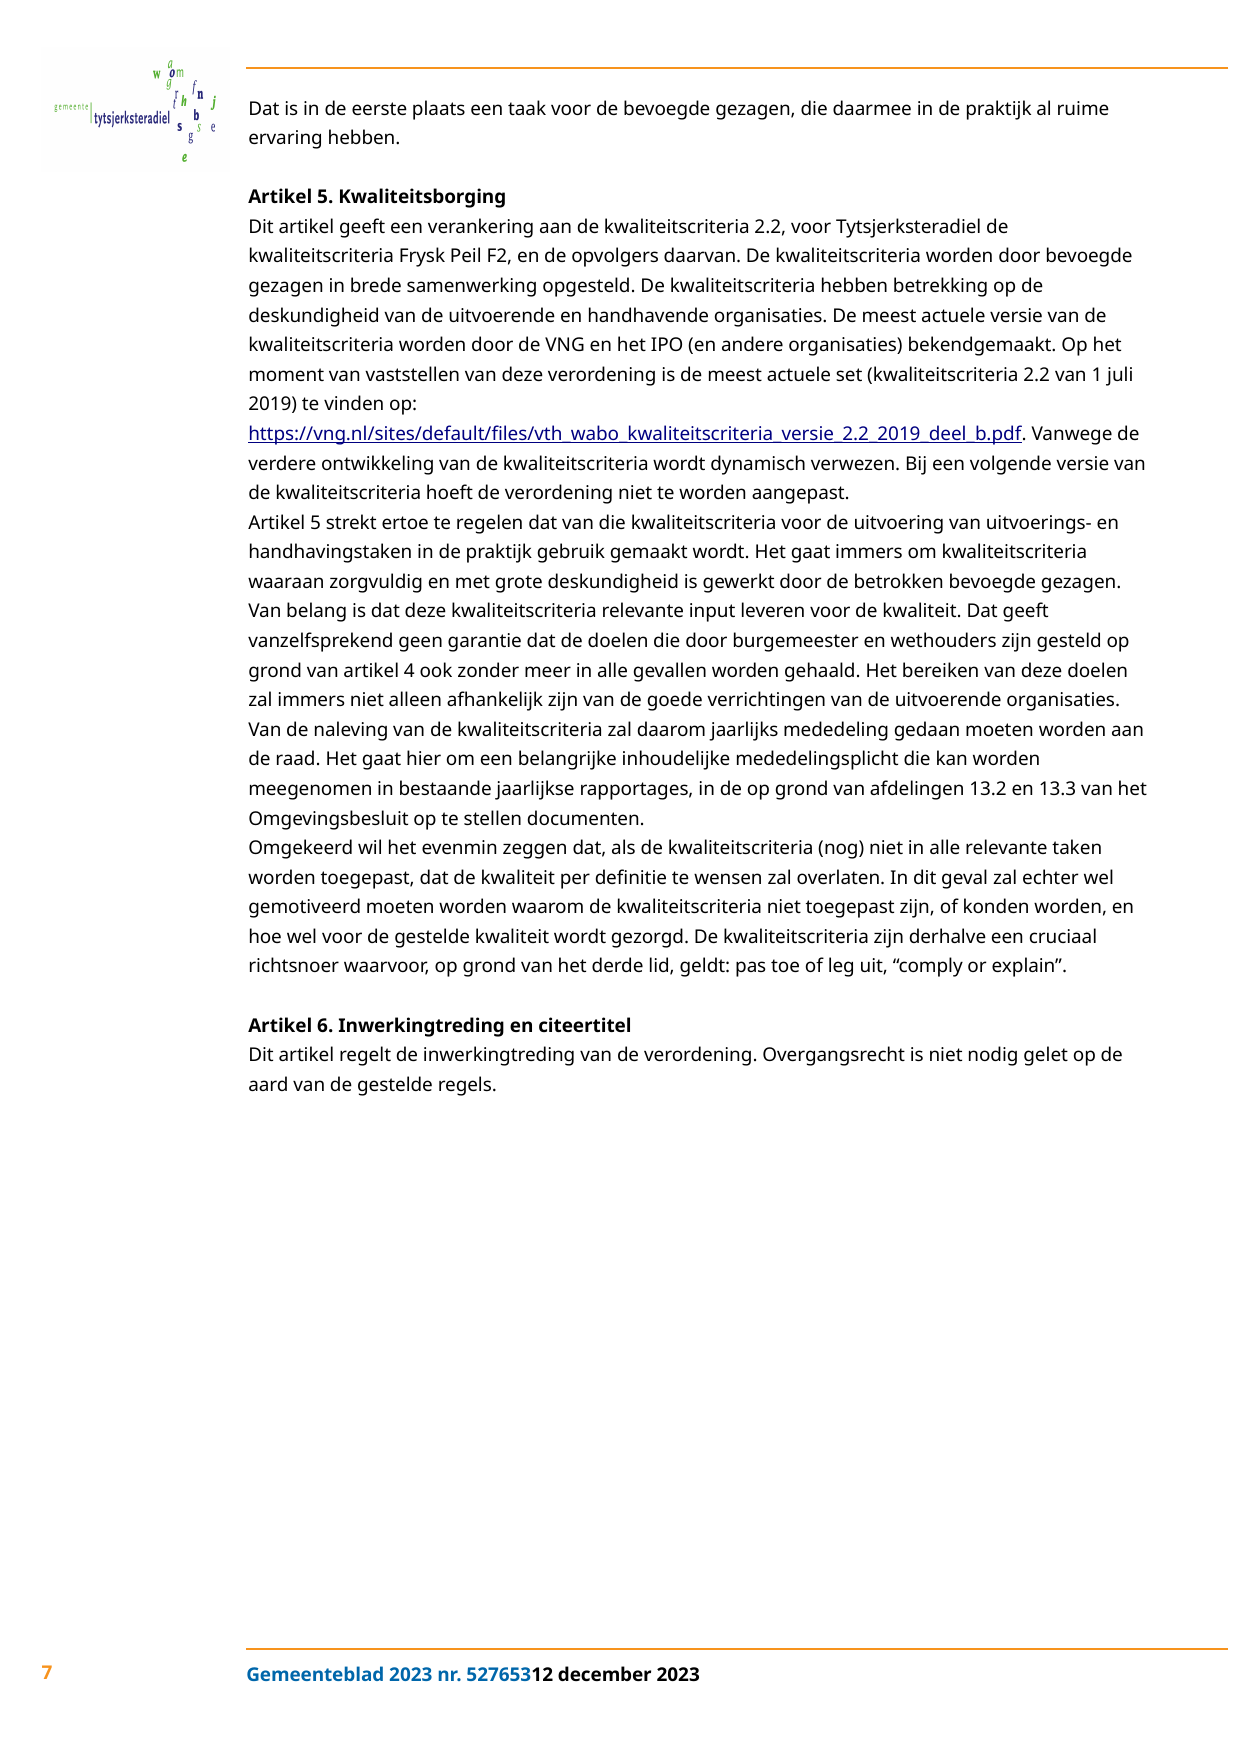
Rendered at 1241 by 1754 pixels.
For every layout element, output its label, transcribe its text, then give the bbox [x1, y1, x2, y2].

picture [41, 47, 231, 172]
text Dit artikel geeft een verankering aan de kwaliteitscriteria 2.2, voor Tytsjerksteradiel de kwaliteitscriteria Frysk Peil F2, en de opvolgers daarvan. De kwaliteitscriteria worden door bevoegde gezagen in brede samenwerking opgesteld. De kwaliteitscriteria hebben betrekking op de deskundigheid van de uitvoerende en handhavende organisaties. De meest actuele versie van de kwaliteitscriteria worden door de VNG en het IPO (en andere organisaties) bekendgemaakt. Op het moment van vaststellen van deze verordening is de meest actuele set (kwaliteitscriteria 2.2 van 1 juli 2019) te vinden op: https://vng.nl/sites/default/files/vth_wabo_kwaliteitscriteria_versie_2.2_2019_deel_b.pdf. Vanwege de verdere ontwikkeling van de kwaliteitscriteria wordt dynamisch verwezen. Bij een volgende versie van de kwaliteitscriteria hoeft de verordening niet te worden aangepast. [248, 213, 1152, 505]
text Dit artikel regelt de inwerkingtreding van de verordening. Overgangsrecht is niet nodig gelet op de aard van de gestelde regels. [248, 1041, 1152, 1097]
text Artikel 6. Inwerkingtreding en citeertitel [248, 1012, 1152, 1038]
text Omgekeerd wil het evenmin zeggen dat, als de kwaliteitscriteria (nog) niet in alle relevante taken worden toegepast, dat de kwaliteit per definitie te wensen zal overlaten. In dit geval zal echter wel gemotiveerd moeten worden waarom de kwaliteitscriteria niet toegepast zijn, of konden worden, en hoe wel voor de gestelde kwaliteit wordt gezorgd. De kwaliteitscriteria zijn derhalve een cruciaal richtsnoer waarvoor, op grond van het derde lid, geldt: pas toe of leg uit, “comply or explain”. [248, 834, 1152, 978]
text Artikel 5 strekt ertoe te regelen dat van die kwaliteitscriteria voor de uitvoering van uitvoerings- en handhavingstaken in de praktijk gebruik gemaakt wordt. Het gaat immers om kwaliteitscriteria waaraan zorgvuldig en met grote deskundigheid is gewerkt door de betrokken bevoegde gezagen. Van belang is dat deze kwaliteitscriteria relevante input leveren voor de kwaliteit. Dat geeft vanzelfsprekend geen garantie dat de doelen die door burgemeester en wethouders zijn gesteld op grond van artikel 4 ook zonder meer in alle gevallen worden gehaald. Het bereiken van deze doelen zal immers niet alleen afhankelijk zijn van de goede verrichtingen van de uitvoerende organisaties. Van de naleving van de kwaliteitscriteria zal daarom jaarlijks mededeling gedaan moeten worden aan de raad. Het gaat hier om een belangrijke inhoudelijke mededelingsplicht die kan worden meegenomen in bestaande jaarlijkse rapportages, in de op grond van afdelingen 13.2 en 13.3 van het Omgevingsbesluit op te stellen documenten. [248, 509, 1152, 831]
text Dat is in de eerste plaats een taak voor de bevoegde gezagen, die daarmee in de praktijk al ruime ervaring hebben. [248, 95, 1152, 150]
text Artikel 5. Kwaliteitsborging [248, 183, 1152, 209]
